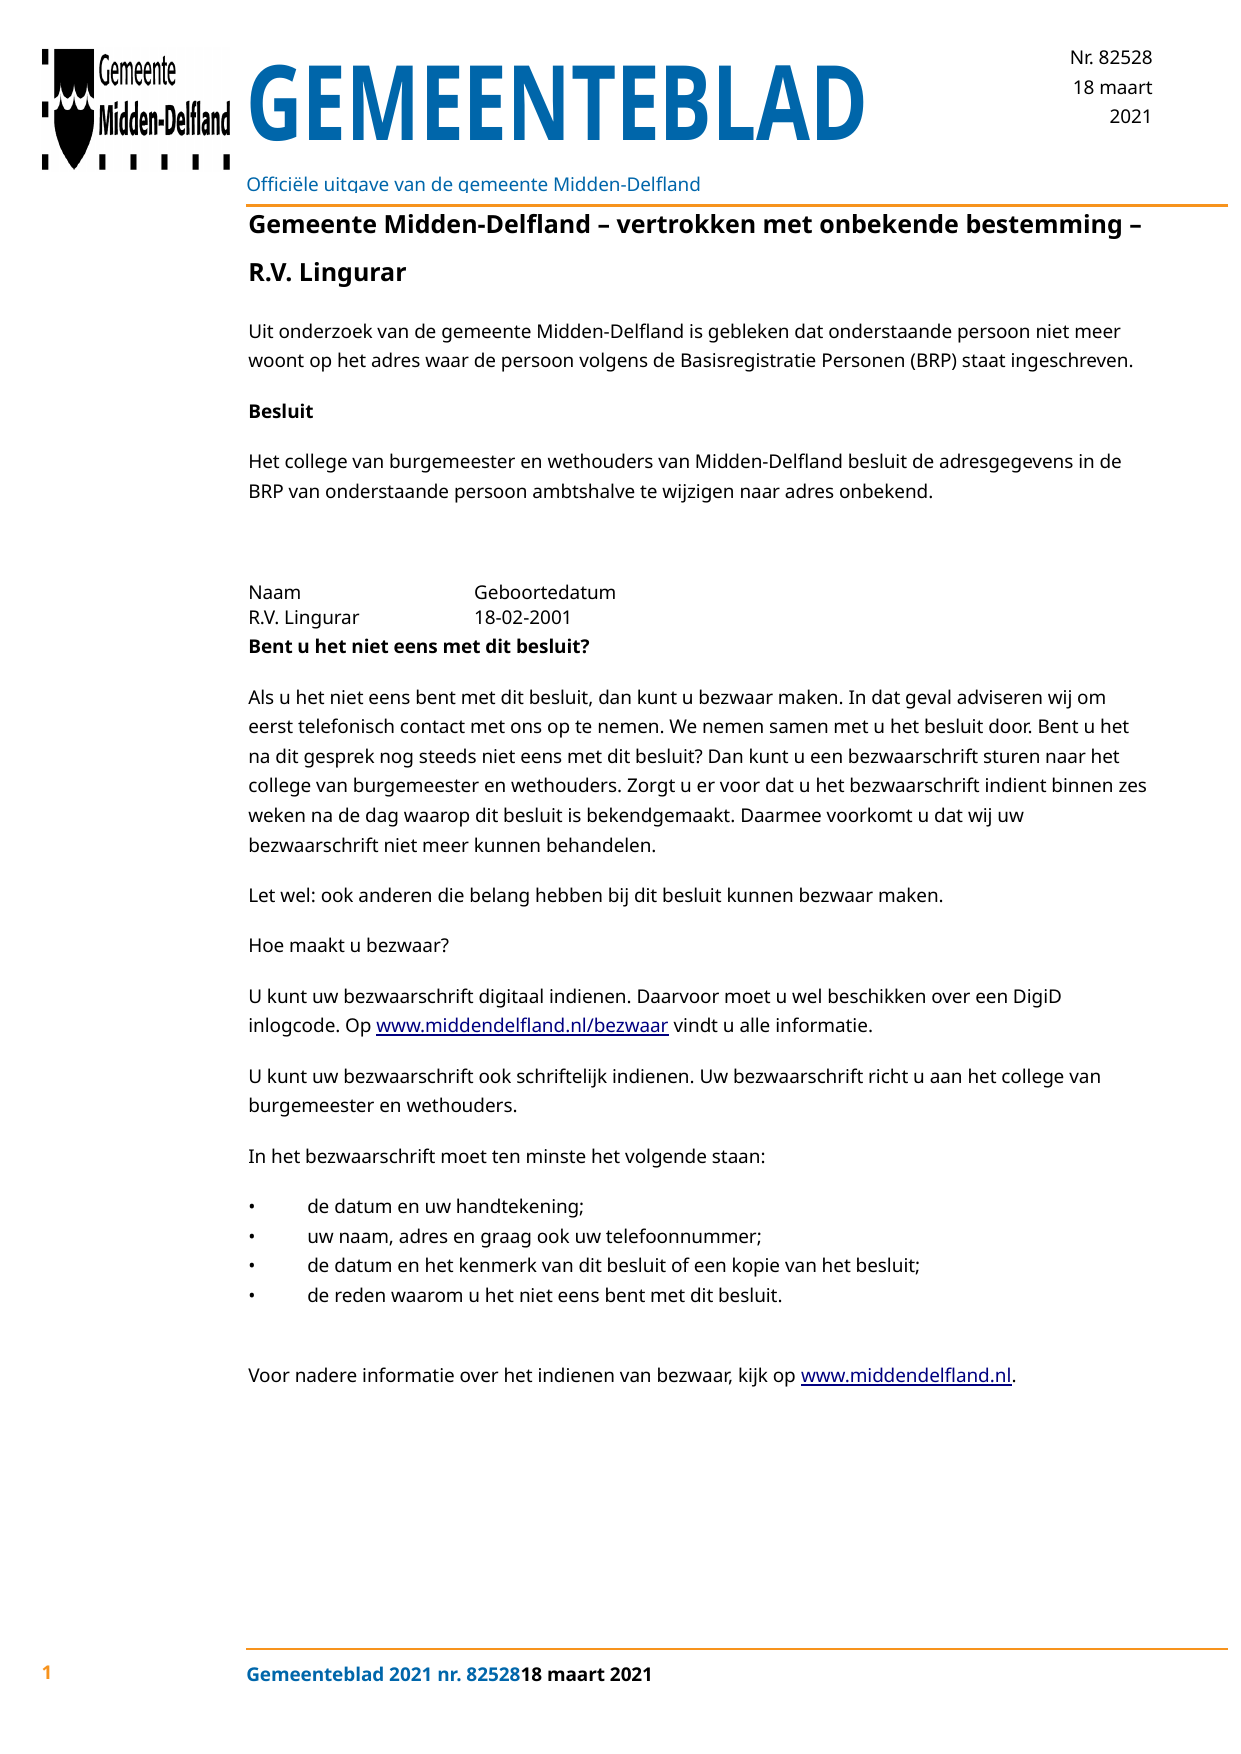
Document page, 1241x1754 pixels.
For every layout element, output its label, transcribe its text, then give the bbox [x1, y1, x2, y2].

picture [41, 47, 231, 172]
list de datum en uw handtekening; [248, 1193, 1152, 1219]
list uw naam, adres en graag ook uw telefoonnummer; [248, 1223, 1152, 1249]
text Voor nadere informatie over het indienen van bezwaar, kijk op www.middendelfland.nl. [248, 1362, 1152, 1388]
text Het college van burgemeester en wethouders van Midden-Delfland besluit de adresgegevens in de BRP van onderstaande persoon ambtshalve te wijzigen naar adres onbekend. [248, 448, 1152, 504]
text In het bezwaarschrift moet ten minste het volgende staan: [248, 1143, 1152, 1169]
text U kunt uw bezwaarschrift digitaal indienen. Daarvoor moet u wel beschikken over een DigiD inlogcode. Op www.middendelfland.nl/bezwaar vindt u alle informatie. [248, 983, 1152, 1038]
table_header Naam [248, 579, 474, 604]
text Bent u het niet eens met dit besluit? [248, 633, 1152, 659]
list de datum en het kenmerk van dit besluit of een kopie van het besluit; [248, 1253, 1152, 1278]
text Als u het niet eens bent met dit besluit, dan kunt u bezwaar maken. In dat geval adviseren wij om eerst telefonisch contact met ons op te nemen. We nemen samen met u het besluit door. Bent u het na dit gesprek nog steeds niet eens met dit besluit? Dan kunt u een bezwaarschrift sturen naar het college van burgemeester en wethouders. Zorgt u er voor dat u het bezwaarschrift indient binnen zes weken na de dag waarop dit besluit is bekendgemaakt. Daarmee voorkomt u dat wij uw bezwaarschrift niet meer kunnen behandelen. [248, 684, 1152, 858]
text Uit onderzoek van de gemeente Midden-Delfland is gebleken dat onderstaande persoon niet meer woont op het adres waar de persoon volgens de Basisregistratie Personen (BRP) staat ingeschreven. [248, 318, 1152, 373]
text Gemeente Midden-Delfland – vertrokken met onbekende bestemming – R.V. Lingurar [248, 207, 1152, 288]
text Let wel: ook anderen die belang hebben bij dit besluit kunnen bezwaar maken. [248, 882, 1152, 908]
table_header Geboortedatum [474, 579, 700, 604]
text Hoe maakt u bezwaar? [248, 933, 1152, 958]
table_cell R.V. Lingurar [248, 605, 474, 630]
list de reden waarom u het niet eens bent met dit besluit. [248, 1282, 1152, 1308]
text U kunt uw bezwaarschrift ook schriftelijk indienen. Uw bezwaarschrift richt u aan het college van burgemeester en wethouders. [248, 1063, 1152, 1118]
table_cell 18-02-2001 [474, 605, 700, 630]
text Besluit [248, 398, 1152, 424]
